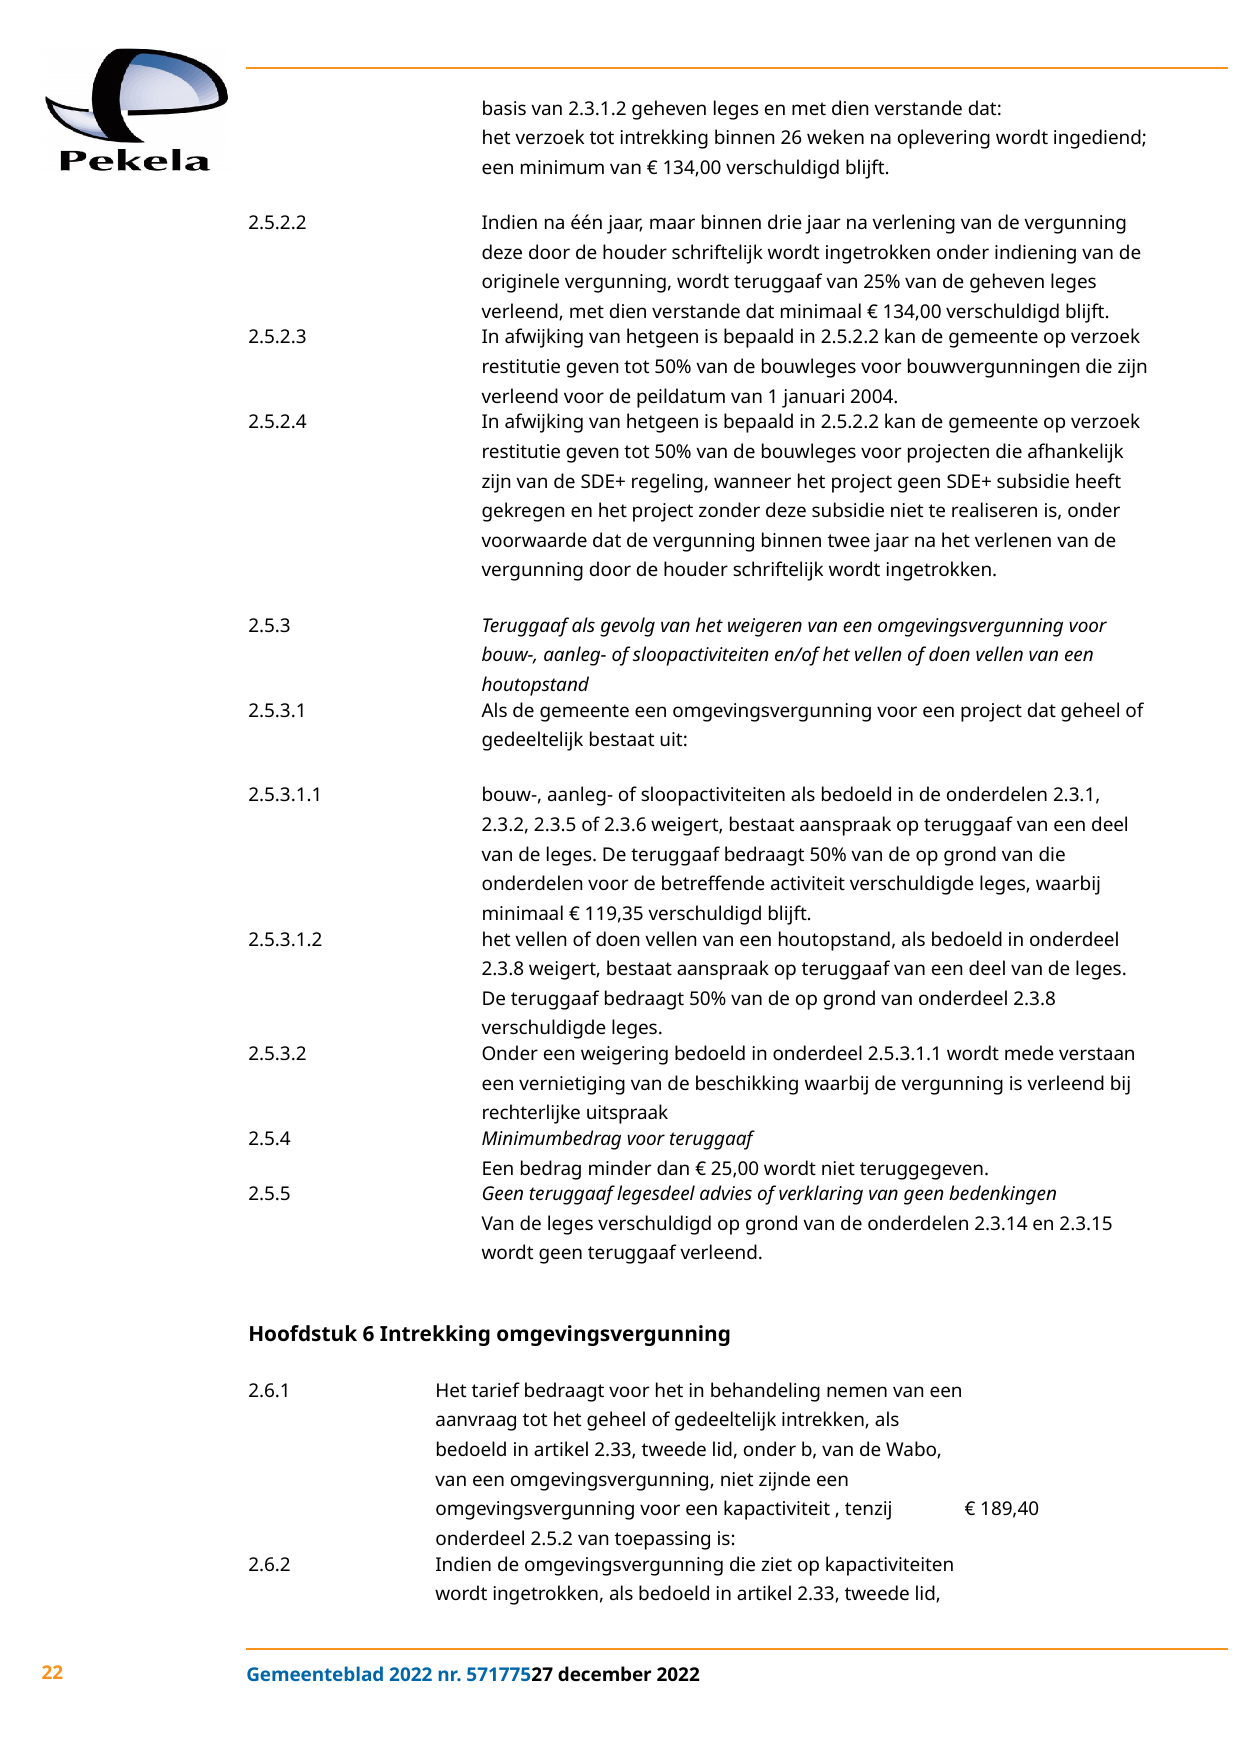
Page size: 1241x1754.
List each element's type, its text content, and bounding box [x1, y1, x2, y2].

table_cell Teruggaaf als gevolg van het weigeren van een omgevingsvergunning voor bouw-, aanleg- of sloopactiviteiten en/of het vellen of doen vellen van een houtopstand [481, 612, 1152, 697]
table_cell 2.5.3 [248, 612, 481, 697]
table_cell 2.5.4 [248, 1125, 481, 1180]
table_header € 189,40 [964, 1377, 1152, 1551]
table_header Het tarief bedraagt voor het in behandeling nemen van een aanvraag tot het geheel of gedeeltelijk intrekken, als bedoeld in artikel 2.33, tweede lid, onder b, van de Wabo, van een omgevingsvergunning, niet zijnde een omgevingsvergunning voor een kapactiviteit , tenzij onderdeel 2.5.2 van toepassing is: [435, 1377, 964, 1551]
table_cell basis van 2.3.1.2 geheven leges en met dien verstande dat: het verzoek tot intrekking binnen 26 weken na oplevering wordt ingediend; een minimum van € 134,00 verschuldigd blijft. [481, 95, 1152, 209]
text Hoofdstuk 6 Intrekking omgevingsvergunning [248, 1319, 1152, 1347]
table_cell 2.5.2.2 [248, 209, 481, 324]
table_cell [964, 1551, 1152, 1606]
table_cell Indien de omgevingsvergunning die ziet op kapactiviteiten wordt ingetrokken, als bedoeld in artikel 2.33, tweede lid, [435, 1551, 964, 1606]
table_cell bouw-, aanleg- of sloopactiviteiten als bedoeld in de onderdelen 2.3.1, 2.3.2, 2.3.5 of 2.3.6 weigert, bestaat aanspraak op teruggaaf van een deel van de leges. De teruggaaf bedraagt 50% van de op grond van die onderdelen voor de betreffende activiteit verschuldigde leges, waarbij minimaal € 119,35 verschuldigd blijft. [481, 782, 1152, 926]
table_cell 2.5.2.4 [248, 409, 481, 612]
table_cell 2.5.3.2 [248, 1040, 481, 1125]
table_cell 2.5.3.1 [248, 697, 481, 782]
table_cell 2.5.3.1.1 [248, 782, 481, 926]
table_cell Als de gemeente een omgevingsvergunning voor een project dat geheel of gedeeltelijk bestaat uit: [481, 697, 1152, 782]
table_cell Indien na één jaar, maar binnen drie jaar na verlening van de vergunning deze door de houder schriftelijk wordt ingetrokken onder indiening van de originele vergunning, wordt teruggaaf van 25% van de geheven leges verleend, met dien verstande dat minimaal € 134,00 verschuldigd blijft. [481, 209, 1152, 324]
table_cell het vellen of doen vellen van een houtopstand, als bedoeld in onderdeel 2.3.8 weigert, bestaat aanspraak op teruggaaf van een deel van de leges. De teruggaaf bedraagt 50% van de op grond van onderdeel 2.3.8 verschuldigde leges. [481, 926, 1152, 1040]
table_cell Onder een weigering bedoeld in onderdeel 2.5.3.1.1 wordt mede verstaan een vernietiging van de beschikking waarbij de vergunning is verleend bij rechterlijke uitspraak [481, 1040, 1152, 1125]
table_cell Geen teruggaaf legesdeel advies of verklaring van geen bedenkingen Van de leges verschuldigd op grond van de onderdelen 2.3.14 en 2.3.15 wordt geen teruggaaf verleend. [481, 1180, 1152, 1265]
table_cell 2.5.2.3 [248, 324, 481, 409]
table_cell Minimumbedrag voor teruggaaf Een bedrag minder dan € 25,00 wordt niet teruggegeven. [481, 1125, 1152, 1180]
picture [41, 47, 231, 172]
table_cell [248, 95, 481, 209]
table_cell In afwijking van hetgeen is bepaald in 2.5.2.2 kan de gemeente op verzoek restitutie geven tot 50% van de bouwleges voor bouwvergunningen die zijn verleend voor de peildatum van 1 januari 2004. [481, 324, 1152, 409]
table_cell 2.5.3.1.2 [248, 926, 481, 1040]
table_cell 2.5.5 [248, 1180, 481, 1265]
table_cell 2.6.2 [248, 1551, 435, 1606]
table_header 2.6.1 [248, 1377, 435, 1551]
table_cell In afwijking van hetgeen is bepaald in 2.5.2.2 kan de gemeente op verzoek restitutie geven tot 50% van de bouwleges voor projecten die afhankelijk zijn van de SDE+ regeling, wanneer het project geen SDE+ subsidie heeft gekregen en het project zonder deze subsidie niet te realiseren is, onder voorwaarde dat de vergunning binnen twee jaar na het verlenen van de vergunning door de houder schriftelijk wordt ingetrokken. [481, 409, 1152, 612]
